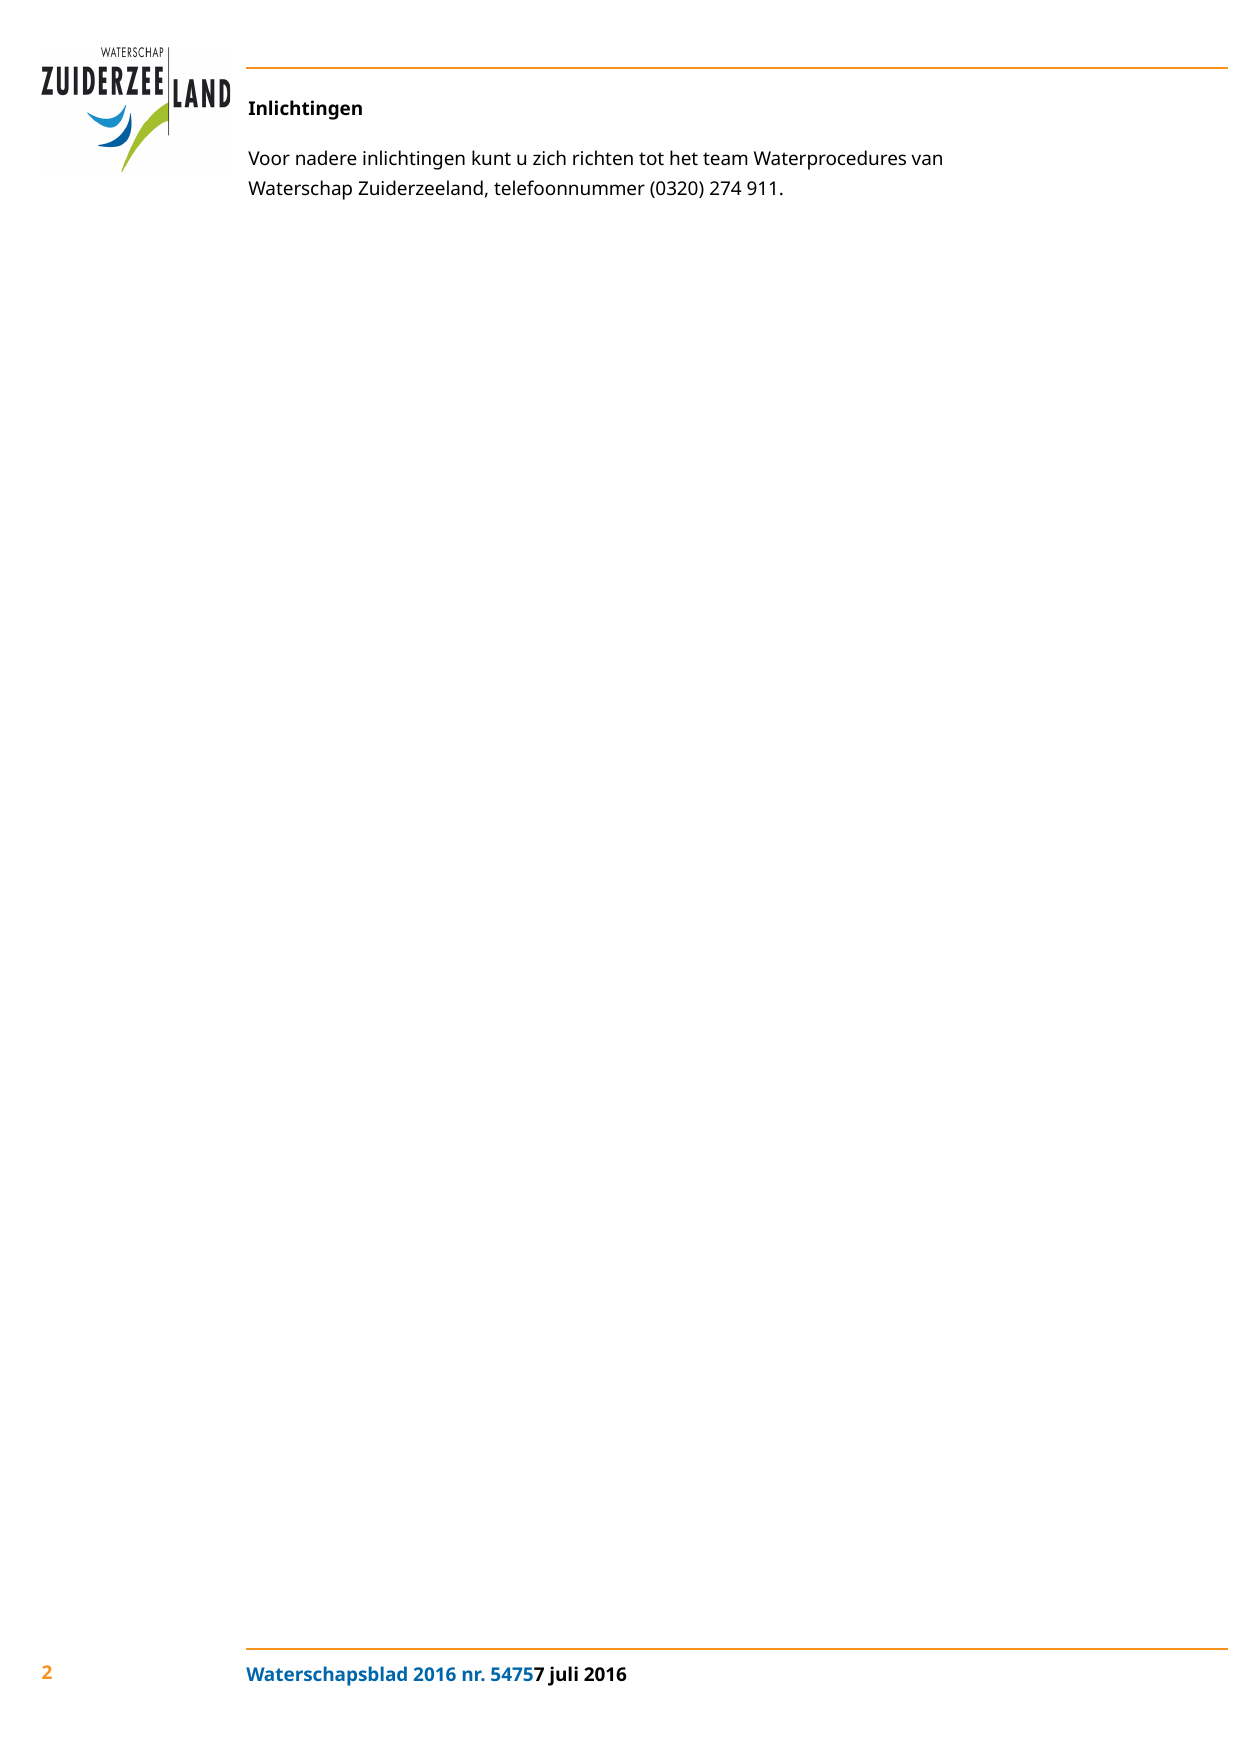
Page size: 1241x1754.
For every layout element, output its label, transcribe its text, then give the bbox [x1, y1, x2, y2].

picture [41, 47, 231, 172]
text Voor nadere inlichtingen kunt u zich richten tot het team Waterprocedures van Waterschap Zuiderzeeland, telefoonnummer (0320) 274 911. [248, 145, 1152, 201]
text Inlichtingen [248, 95, 1152, 121]
